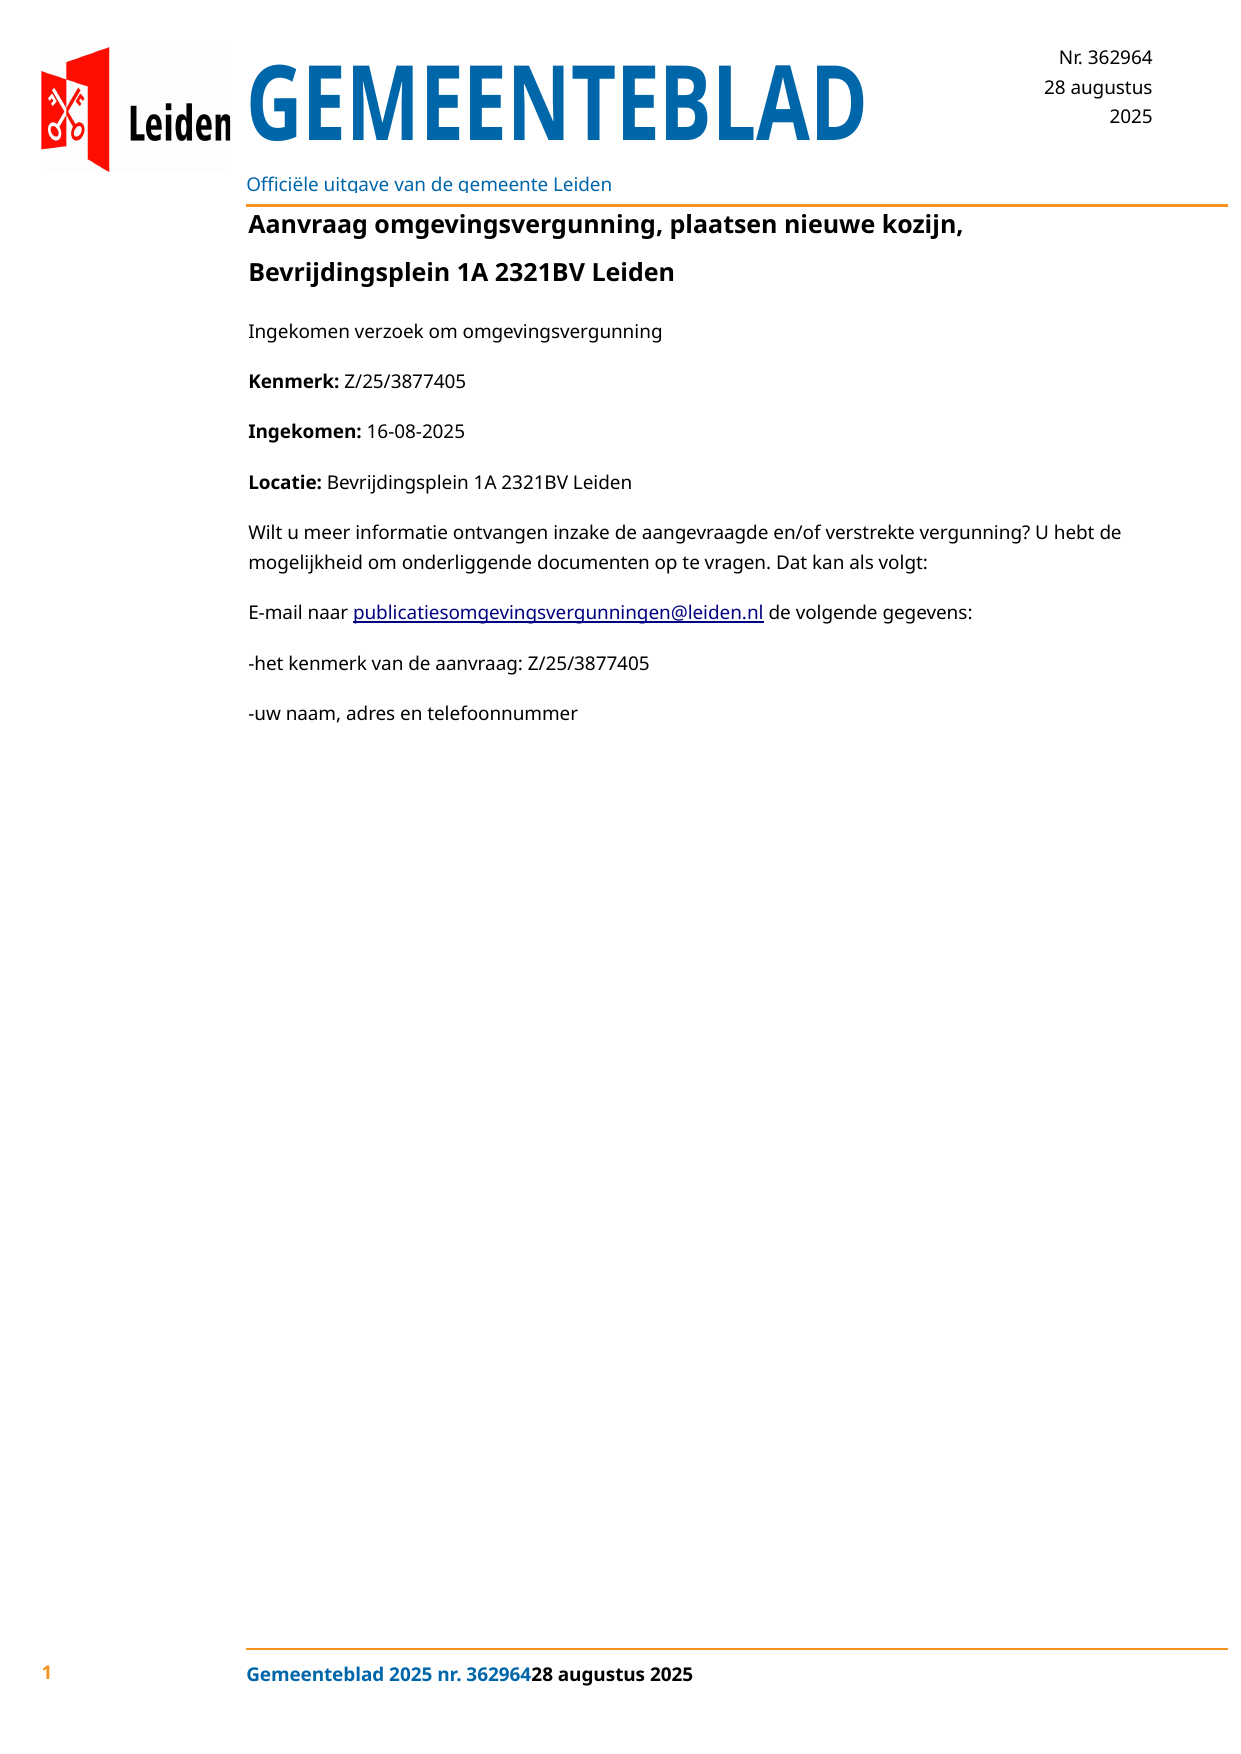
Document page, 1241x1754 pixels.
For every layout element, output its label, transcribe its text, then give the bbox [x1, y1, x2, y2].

picture [41, 47, 231, 172]
text Locatie: Bevrijdingsplein 1A 2321BV Leiden [248, 469, 1152, 495]
text -uw naam, adres en telefoonnummer [248, 700, 1152, 726]
text -het kenmerk van de aanvraag: Z/25/3877405 [248, 650, 1152, 676]
text Ingekomen: 16-08-2025 [248, 419, 1152, 444]
text Aanvraag omgevingsvergunning, plaatsen nieuwe kozijn, Bevrijdingsplein 1A 2321BV Leiden [248, 207, 1152, 288]
text Kenmerk: Z/25/3877405 [248, 368, 1152, 394]
text Ingekomen verzoek om omgevingsvergunning [248, 318, 1152, 344]
text Wilt u meer informatie ontvangen inzake de aangevraagde en/of verstrekte vergunning? U hebt de mogelijkheid om onderliggende documenten op te vragen. Dat kan als volgt: [248, 519, 1152, 575]
text E-mail naar publicatiesomgevingsvergunningen@leiden.nl de volgende gegevens: [248, 599, 1152, 625]
